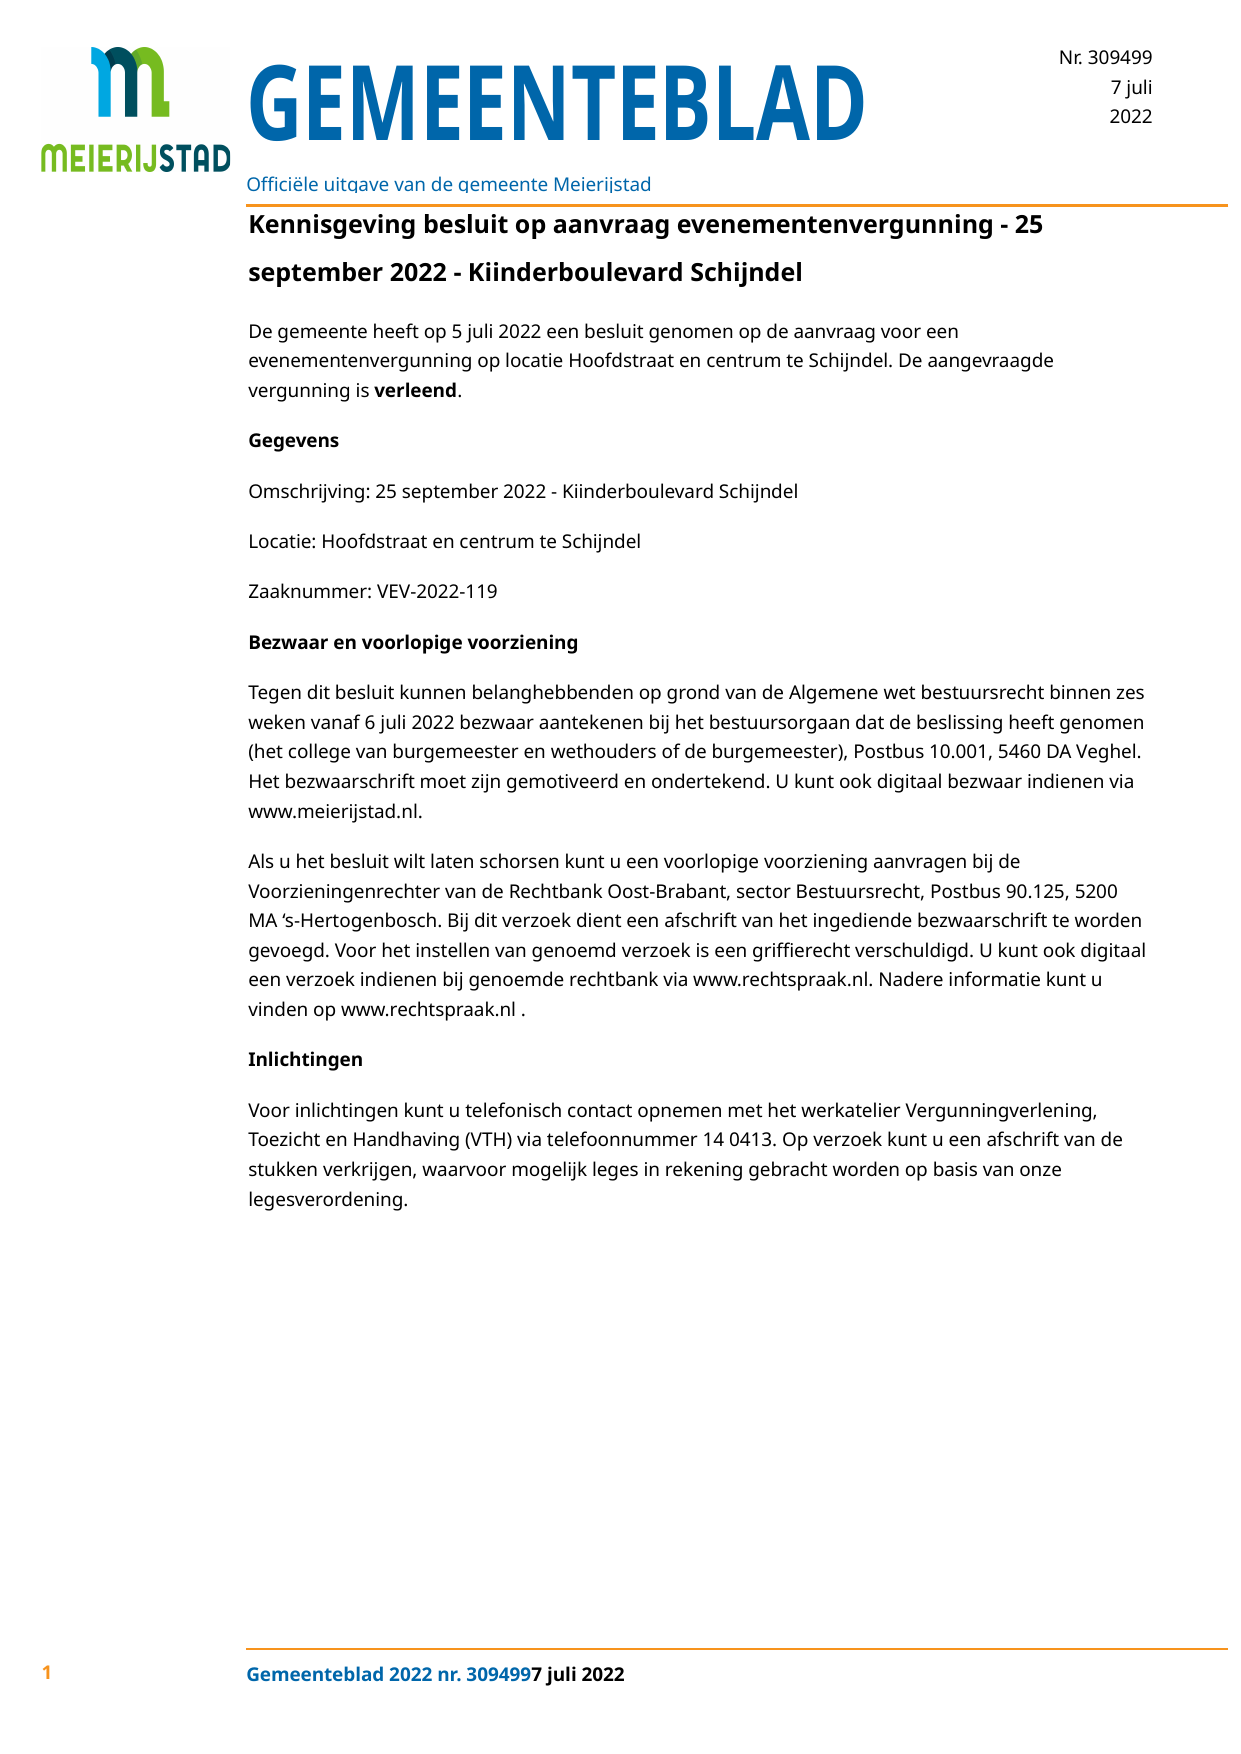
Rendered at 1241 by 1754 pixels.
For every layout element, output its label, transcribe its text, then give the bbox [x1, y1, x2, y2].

picture [41, 47, 231, 172]
text Inlichtingen [248, 1047, 1152, 1072]
text Bezwaar en voorlopige voorziening [248, 629, 1152, 655]
text Tegen dit besluit kunnen belanghebbenden op grond van de Algemene wet bestuursrecht binnen zes weken vanaf 6 juli 2022 bezwaar aantekenen bij het bestuursorgaan dat de beslissing heeft genomen (het college van burgemeester en wethouders of de burgemeester), Postbus 10.001, 5460 DA Veghel. Het bezwaarschrift moet zijn gemotiveerd en ondertekend. U kunt ook digitaal bezwaar indienen via www.meierijstad.nl. [248, 679, 1152, 824]
text De gemeente heeft op 5 juli 2022 een besluit genomen op de aanvraag voor een evenementenvergunning op locatie Hoofdstraat en centrum te Schijndel. De aangevraagde vergunning is verleend. [248, 318, 1152, 403]
text Zaaknummer: VEV-2022-119 [248, 579, 1152, 604]
text Kennisgeving besluit op aanvraag evenementenvergunning - 25 september 2022 - Kiinderboulevard Schijndel [248, 207, 1152, 288]
text Omschrijving: 25 september 2022 - Kiinderboulevard Schijndel [248, 478, 1152, 504]
text Locatie: Hoofdstraat en centrum te Schijndel [248, 528, 1152, 554]
text Voor inlichtingen kunt u telefonisch contact opnemen met het werkatelier Vergunningverlening, Toezicht en Handhaving (VTH) via telefoonnummer 14 0413. Op verzoek kunt u een afschrift van de stukken verkrijgen, waarvoor mogelijk leges in rekening gebracht worden op basis van onze legesverordening. [248, 1097, 1152, 1212]
text Als u het besluit wilt laten schorsen kunt u een voorlopige voorziening aanvragen bij de Voorzieningenrechter van de Rechtbank Oost-Brabant, sector Bestuursrecht, Postbus 90.125, 5200 MA ‘s-Hertogenbosch. Bij dit verzoek dient een afschrift van het ingediende bezwaarschrift te worden gevoegd. Voor het instellen van genoemd verzoek is een griffierecht verschuldigd. U kunt ook digitaal een verzoek indienen bij genoemde rechtbank via www.rechtspraak.nl. Nadere informatie kunt u vinden op www.rechtspraak.nl . [248, 848, 1152, 1022]
text Gegevens [248, 427, 1152, 453]
